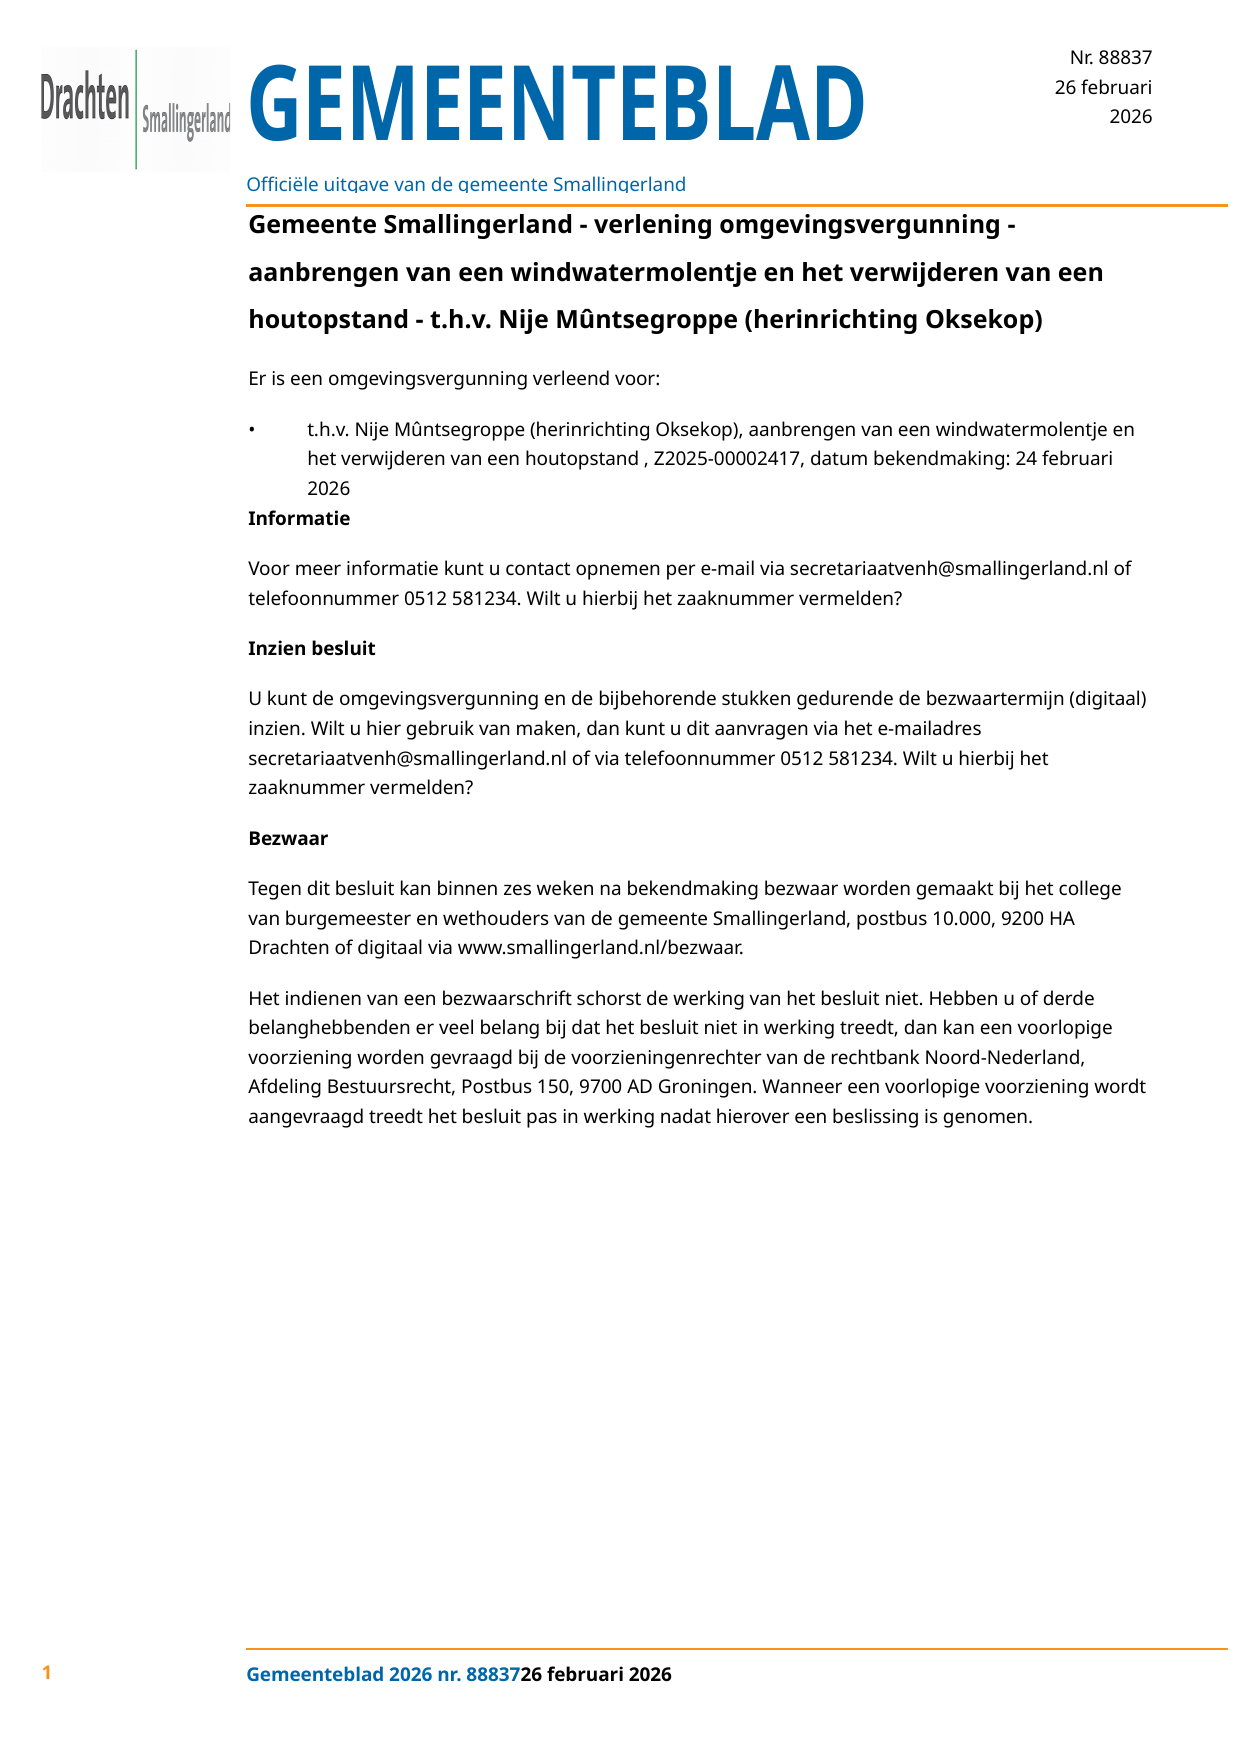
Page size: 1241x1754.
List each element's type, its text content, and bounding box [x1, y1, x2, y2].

text Inzien besluit [248, 635, 1152, 661]
text Tegen dit besluit kan binnen zes weken na bekendmaking bezwaar worden gemaakt bij het college van burgemeester en wethouders van de gemeente Smallingerland, postbus 10.000, 9200 HA Drachten of digitaal via www.smallingerland.nl/bezwaar. [248, 875, 1152, 960]
text Bezwaar [248, 825, 1152, 850]
text U kunt de omgevingsvergunning en de bijbehorende stukken gedurende de bezwaartermijn (digitaal) inzien. Wilt u hier gebruik van maken, dan kunt u dit aanvragen via het e-mailadres secretariaatvenh@smallingerland.nl of via telefoonnummer 0512 581234. Wilt u hierbij het zaaknummer vermelden? [248, 686, 1152, 800]
text Gemeente Smallingerland - verlening omgevingsvergunning - aanbrengen van een windwatermolentje en het verwijderen van een houtopstand - t.h.v. Nije Mûntsegroppe (herinrichting Oksekop) [248, 207, 1152, 336]
picture [41, 47, 231, 172]
text Voor meer informatie kunt u contact opnemen per e-mail via secretariaatvenh@smallingerland.nl of telefoonnummer 0512 581234. Wilt u hierbij het zaaknummer vermelden? [248, 555, 1152, 610]
text Het indienen van een bezwaarschrift schorst de werking van het besluit niet. Hebben u of derde belanghebbenden er veel belang bij dat het besluit niet in werking treedt, dan kan een voorlopige voorziening worden gevraagd bij de voorzieningenrechter van de rechtbank Noord-Nederland, Afdeling Bestuursrecht, Postbus 150, 9700 AD Groningen. Wanneer een voorlopige voorziening wordt aangevraagd treedt het besluit pas in werking nadat hierover een beslissing is genomen. [248, 985, 1152, 1129]
text Er is een omgevingsvergunning verleend voor: [248, 366, 1152, 391]
text Informatie [248, 505, 1152, 530]
list t.h.v. Nije Mûntsegroppe (herinrichting Oksekop), aanbrengen van een windwatermolentje en het verwijderen van een houtopstand , Z2025-00002417, datum bekendmaking: 24 februari 2026 [248, 416, 1152, 501]
